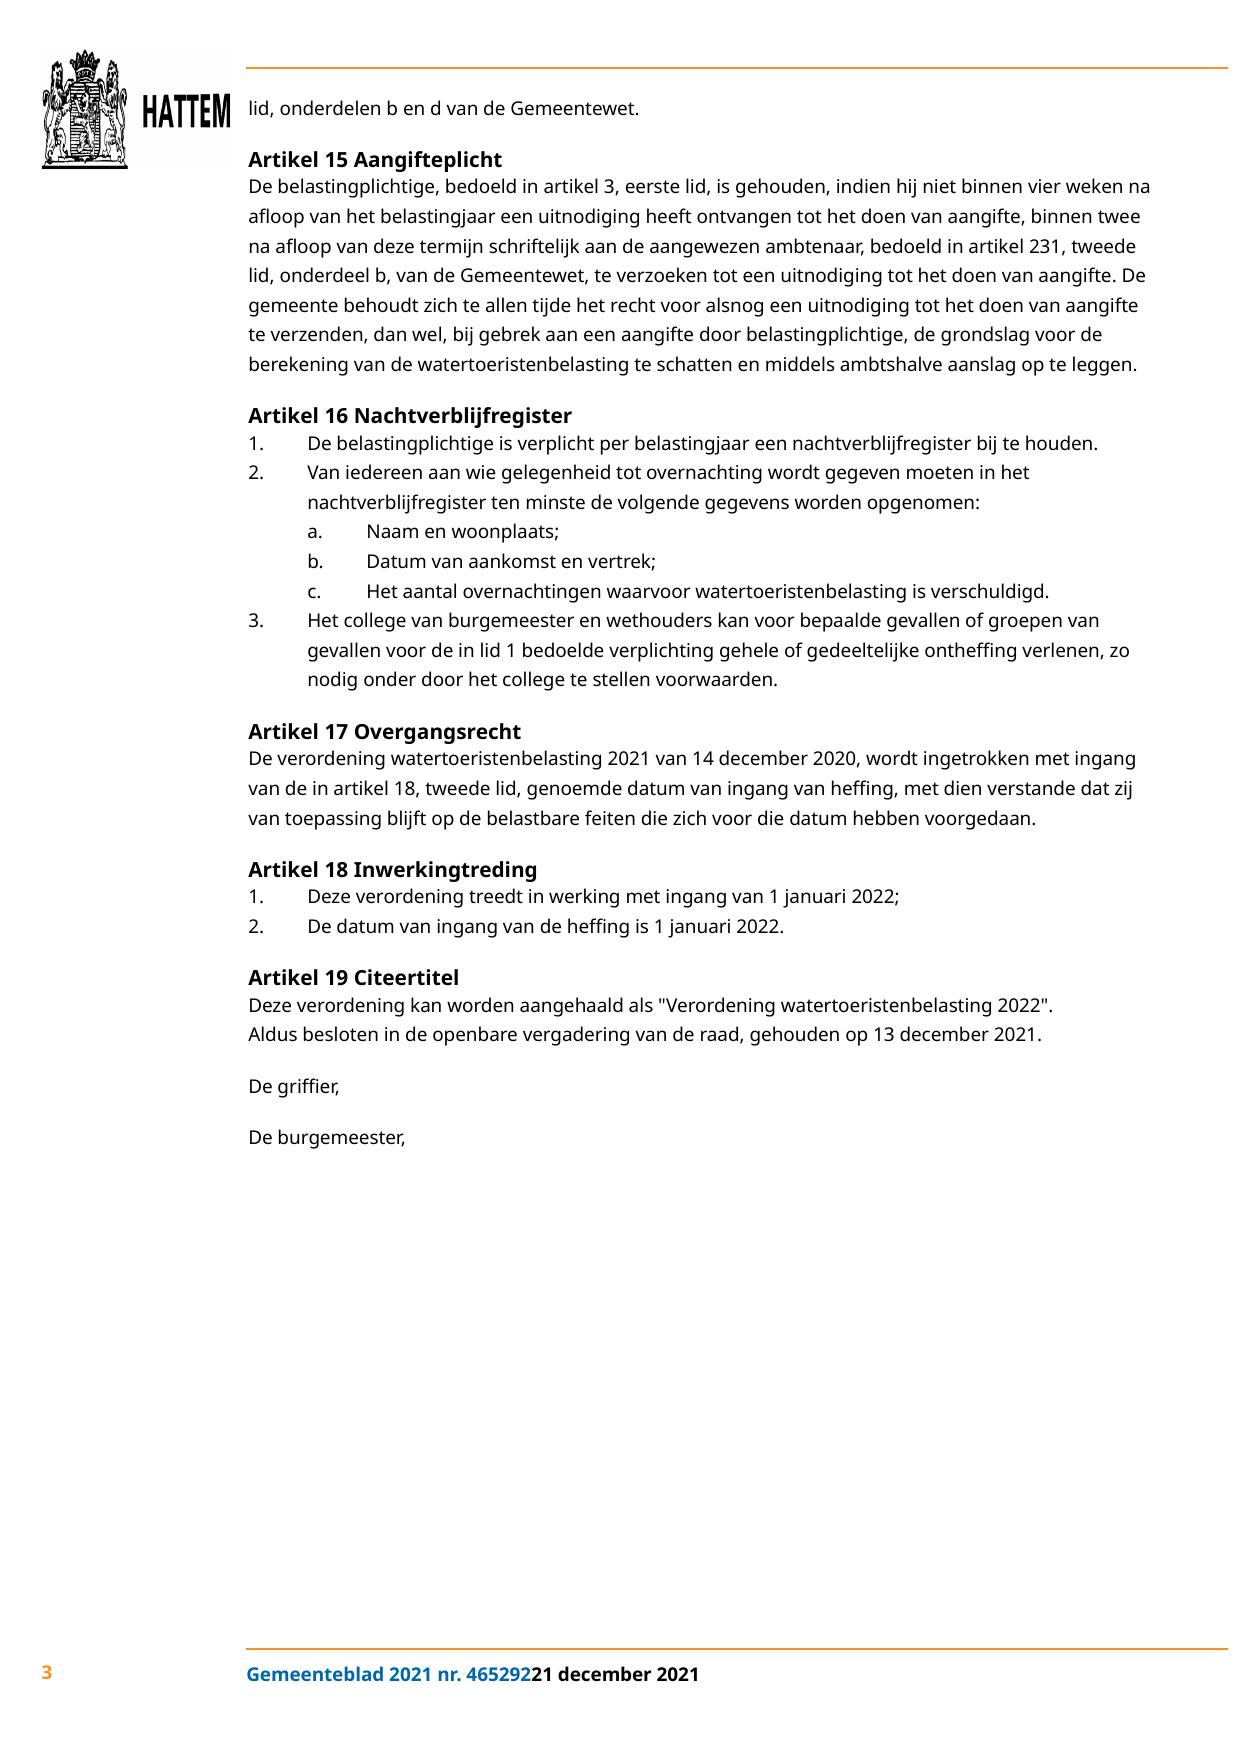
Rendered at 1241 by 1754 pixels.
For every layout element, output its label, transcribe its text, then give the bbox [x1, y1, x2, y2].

list Van iedereen aan wie gelegenheid tot overnachting wordt gegeven moeten in het nachtverblijfregister ten minste de volgende gegevens worden opgenomen: [248, 459, 1152, 515]
list Deze verordening treedt in werking met ingang van 1 januari 2022; [248, 883, 1152, 909]
text Artikel 15 Aangifteplicht [248, 145, 1152, 174]
text Artikel 18 Inwerkingtreding [248, 855, 1152, 883]
text lid, onderdelen b en d van de Gemeentewet. [248, 95, 1152, 121]
text Artikel 17 Overgangsrecht [248, 717, 1152, 746]
text De verordening watertoeristenbelasting 2021 van 14 december 2020, wordt ingetrokken met ingang van de in artikel 18, tweede lid, genoemde datum van ingang van heffing, met dien verstande dat zij van toepassing blijft op de belastbare feiten die zich voor die datum hebben voorgedaan. [248, 746, 1152, 830]
list Naam en woonplaats; [307, 519, 1152, 544]
picture [41, 47, 231, 172]
list De datum van ingang van de heffing is 1 januari 2022. [248, 913, 1152, 939]
list De belastingplichtige is verplicht per belastingjaar een nachtverblijfregister bij te houden. [248, 430, 1152, 456]
text De burgemeester, [248, 1124, 1152, 1150]
text Aldus besloten in de openbare vergadering van de raad, gehouden op 13 december 2021. [248, 1022, 1152, 1047]
list Het college van burgemeester en wethouders kan voor bepaalde gevallen of groepen van gevallen voor de in lid 1 bedoelde verplichting gehele of gedeeltelijke ontheffing verlenen, zo nodig onder door het college te stellen voorwaarden. [248, 607, 1152, 692]
list Datum van aankomst en vertrek; [307, 548, 1152, 574]
text Deze verordening kan worden aangehaald als "Verordening watertoeristenbelasting 2022". [248, 992, 1152, 1018]
text Artikel 16 Nachtverblijfregister [248, 402, 1152, 430]
text De belastingplichtige, bedoeld in artikel 3, eerste lid, is gehouden, indien hij niet binnen vier weken na afloop van het belastingjaar een uitnodiging heeft ontvangen tot het doen van aangifte, binnen twee na afloop van deze termijn schriftelijk aan de aangewezen ambtenaar, bedoeld in artikel 231, tweede lid, onderdeel b, van de Gemeentewet, te verzoeken tot een uitnodiging tot het doen van aangifte. De gemeente behoudt zich te allen tijde het recht voor alsnog een uitnodiging tot het doen van aangifte te verzenden, dan wel, bij gebrek aan een aangifte door belastingplichtige, de grondslag voor de berekening van de watertoeristenbelasting te schatten en middels ambtshalve aanslag op te leggen. [248, 174, 1152, 377]
list Het aantal overnachtingen waarvoor watertoeristenbelasting is verschuldigd. [307, 578, 1152, 604]
text De griffier, [248, 1073, 1152, 1099]
text Artikel 19 Citeertitel [248, 963, 1152, 992]
